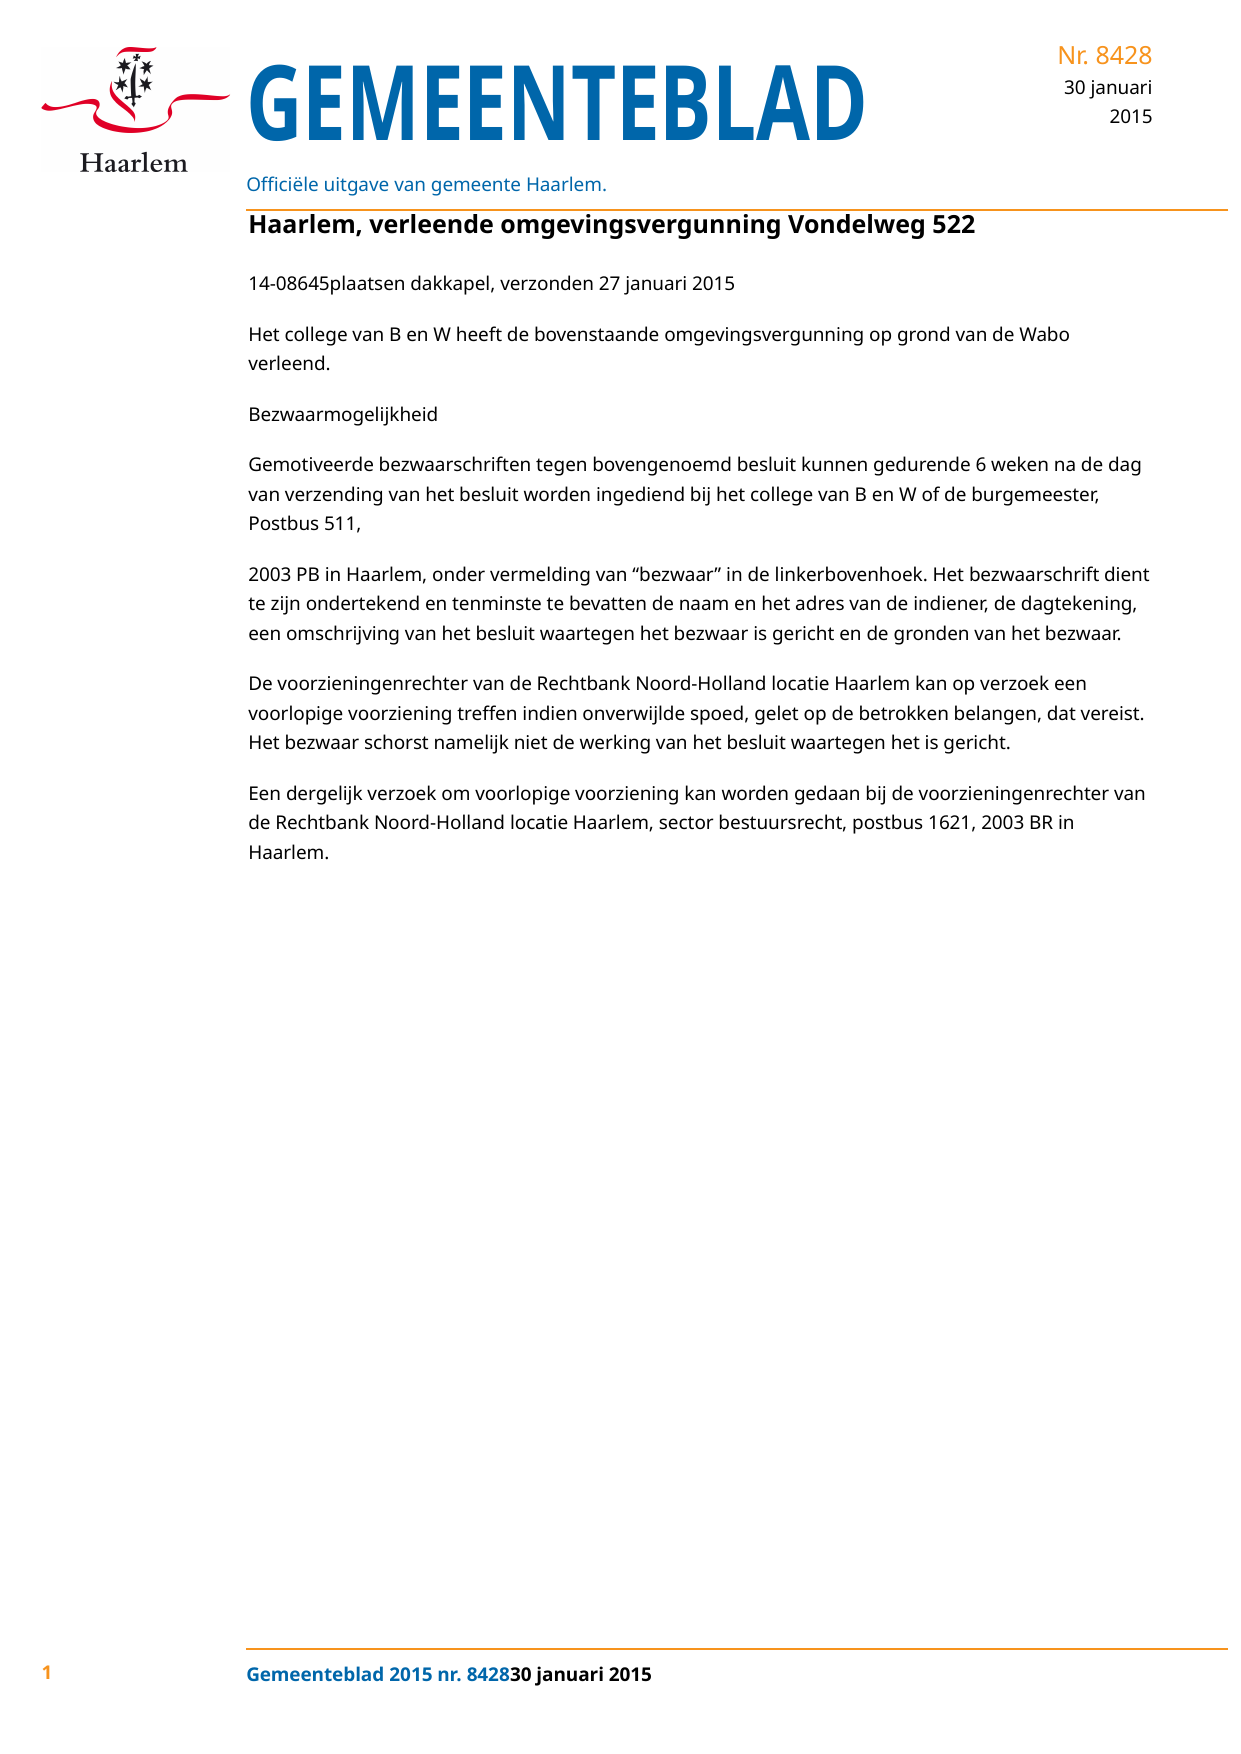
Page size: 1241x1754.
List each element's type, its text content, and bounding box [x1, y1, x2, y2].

text 2003 PB in Haarlem, onder vermelding van “bezwaar” in de linkerbovenhoek. Het bezwaarschrift dient te zijn ondertekend en tenminste te bevatten de naam en het adres van de indiener, de dagtekening, een omschrijving van het besluit waartegen het bezwaar is gericht en de gronden van het bezwaar. [248, 561, 1152, 646]
text Het college van B en W heeft de bovenstaande omgevingsvergunning op grond van de Wabo verleend. [248, 321, 1152, 376]
text Gemotiveerde bezwaarschriften tegen bovengenoemd besluit kunnen gedurende 6 weken na de dag van verzending van het besluit worden ingediend bij het college van B en W of de burgemeester, Postbus 511, [248, 451, 1152, 536]
picture [41, 47, 231, 172]
text Bezwaarmogelijkheid [248, 401, 1152, 426]
text De voorzieningenrechter van de Rechtbank Noord-Holland locatie Haarlem kan op verzoek een voorlopige voorziening treffen indien onverwijlde spoed, gelet op de betrokken belangen, dat vereist. Het bezwaar schorst namelijk niet de werking van het besluit waartegen het is gericht. [248, 670, 1152, 755]
text 14-08645plaatsen dakkapel, verzonden 27 januari 2015 [248, 270, 1152, 296]
text Een dergelijk verzoek om voorlopige voorziening kan worden gedaan bij de voorzieningenrechter van de Rechtbank Noord-Holland locatie Haarlem, sector bestuursrecht, postbus 1621, 2003 BR in Haarlem. [248, 780, 1152, 865]
text Haarlem, verleende omgevingsvergunning Vondelweg 522 [248, 211, 1152, 241]
